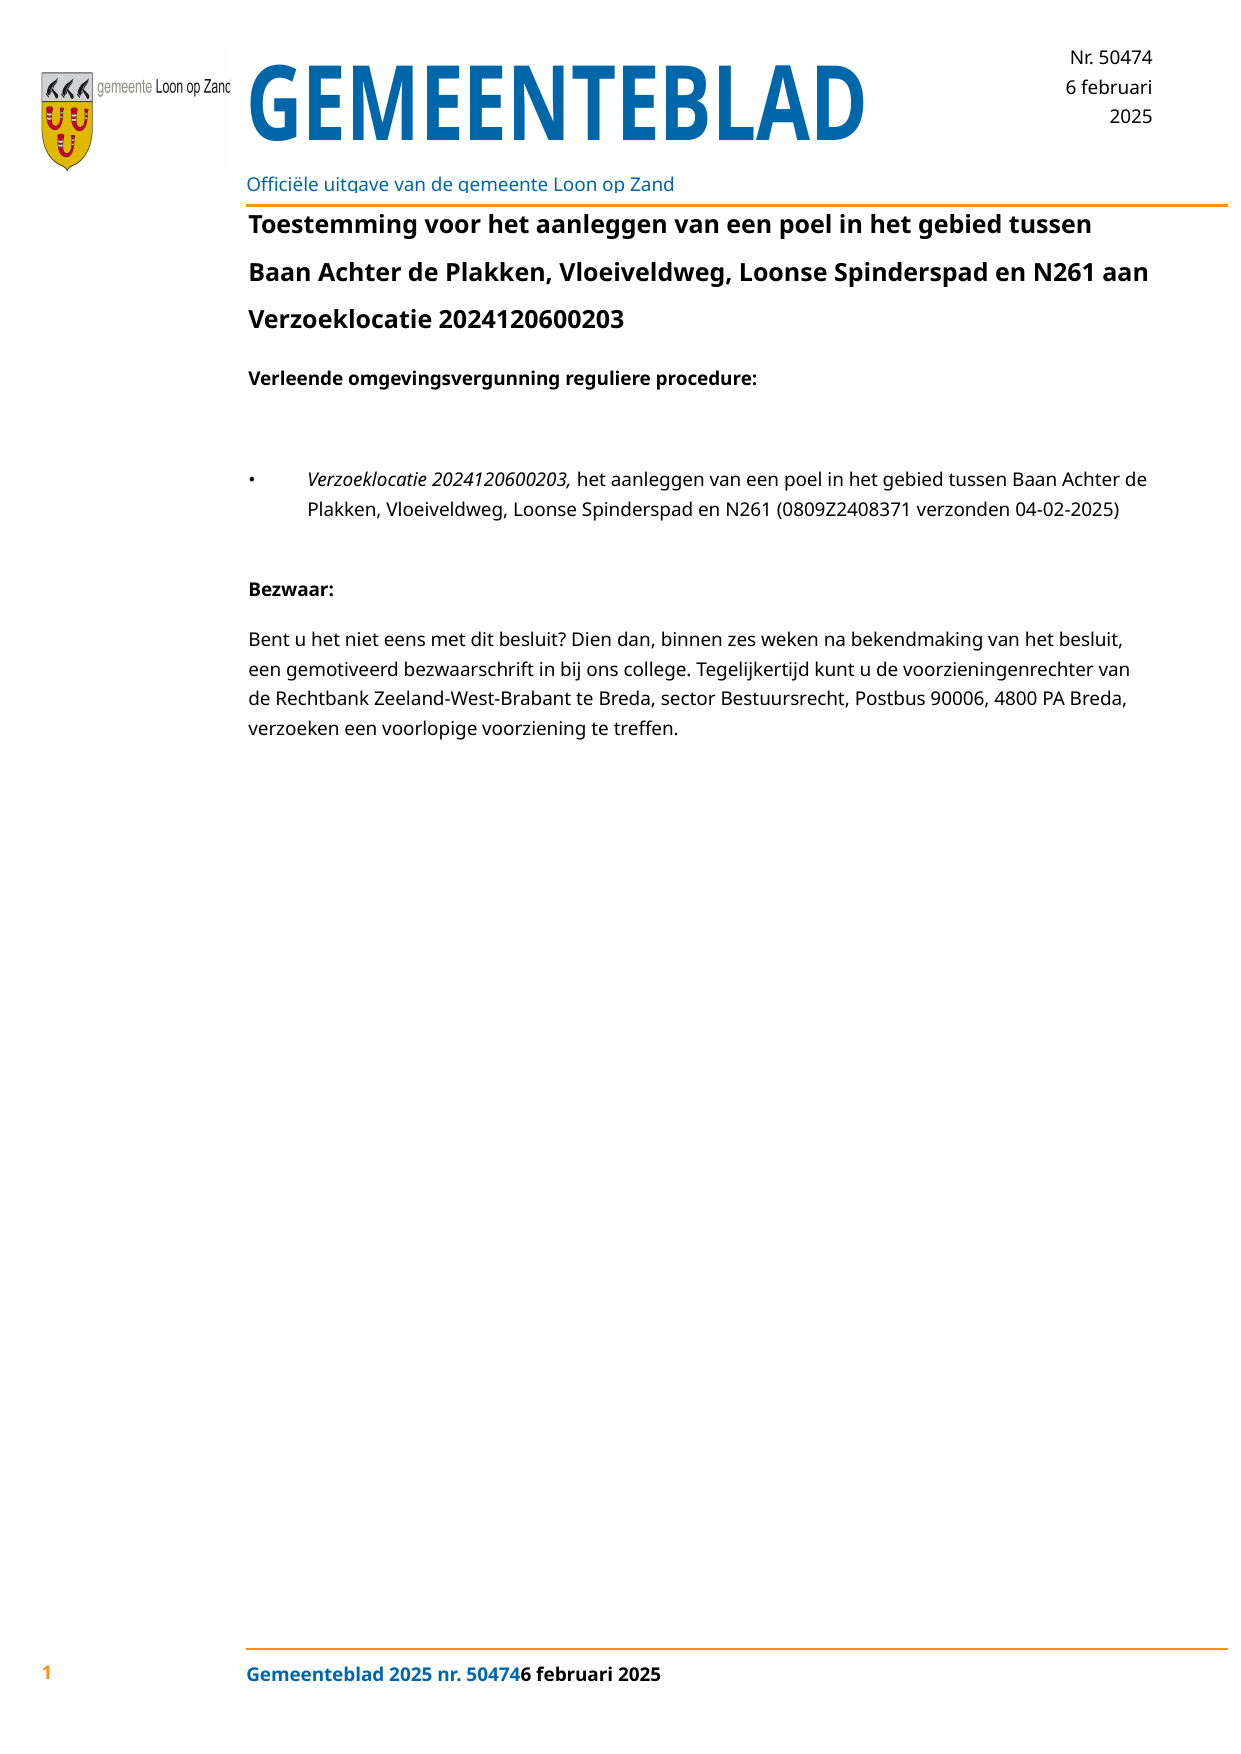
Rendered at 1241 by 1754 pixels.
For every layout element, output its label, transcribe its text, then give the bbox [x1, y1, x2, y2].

text Bent u het niet eens met dit besluit? Dien dan, binnen zes weken na bekendmaking van het besluit, een gemotiveerd bezwaarschrift in bij ons college. Tegelijkertijd kunt u de voorzieningenrechter van de Rechtbank Zeeland-West-Brabant te Breda, sector Bestuursrecht, Postbus 90006, 4800 PA Breda, verzoeken een voorlopige voorziening te treffen. [248, 626, 1152, 741]
text Verleende omgevingsvergunning reguliere procedure: [248, 366, 1152, 391]
picture [41, 47, 231, 172]
list Verzoeklocatie 2024120600203, het aanleggen van een poel in het gebied tussen Baan Achter de Plakken, Vloeiveldweg, Loonse Spinderspad en N261 (0809Z2408371 verzonden 04-02-2025) [248, 466, 1152, 522]
text Bezwaar: [248, 576, 1152, 602]
text Toestemming voor het aanleggen van een poel in het gebied tussen Baan Achter de Plakken, Vloeiveldweg, Loonse Spinderspad en N261 aan Verzoeklocatie 2024120600203 [248, 207, 1152, 336]
